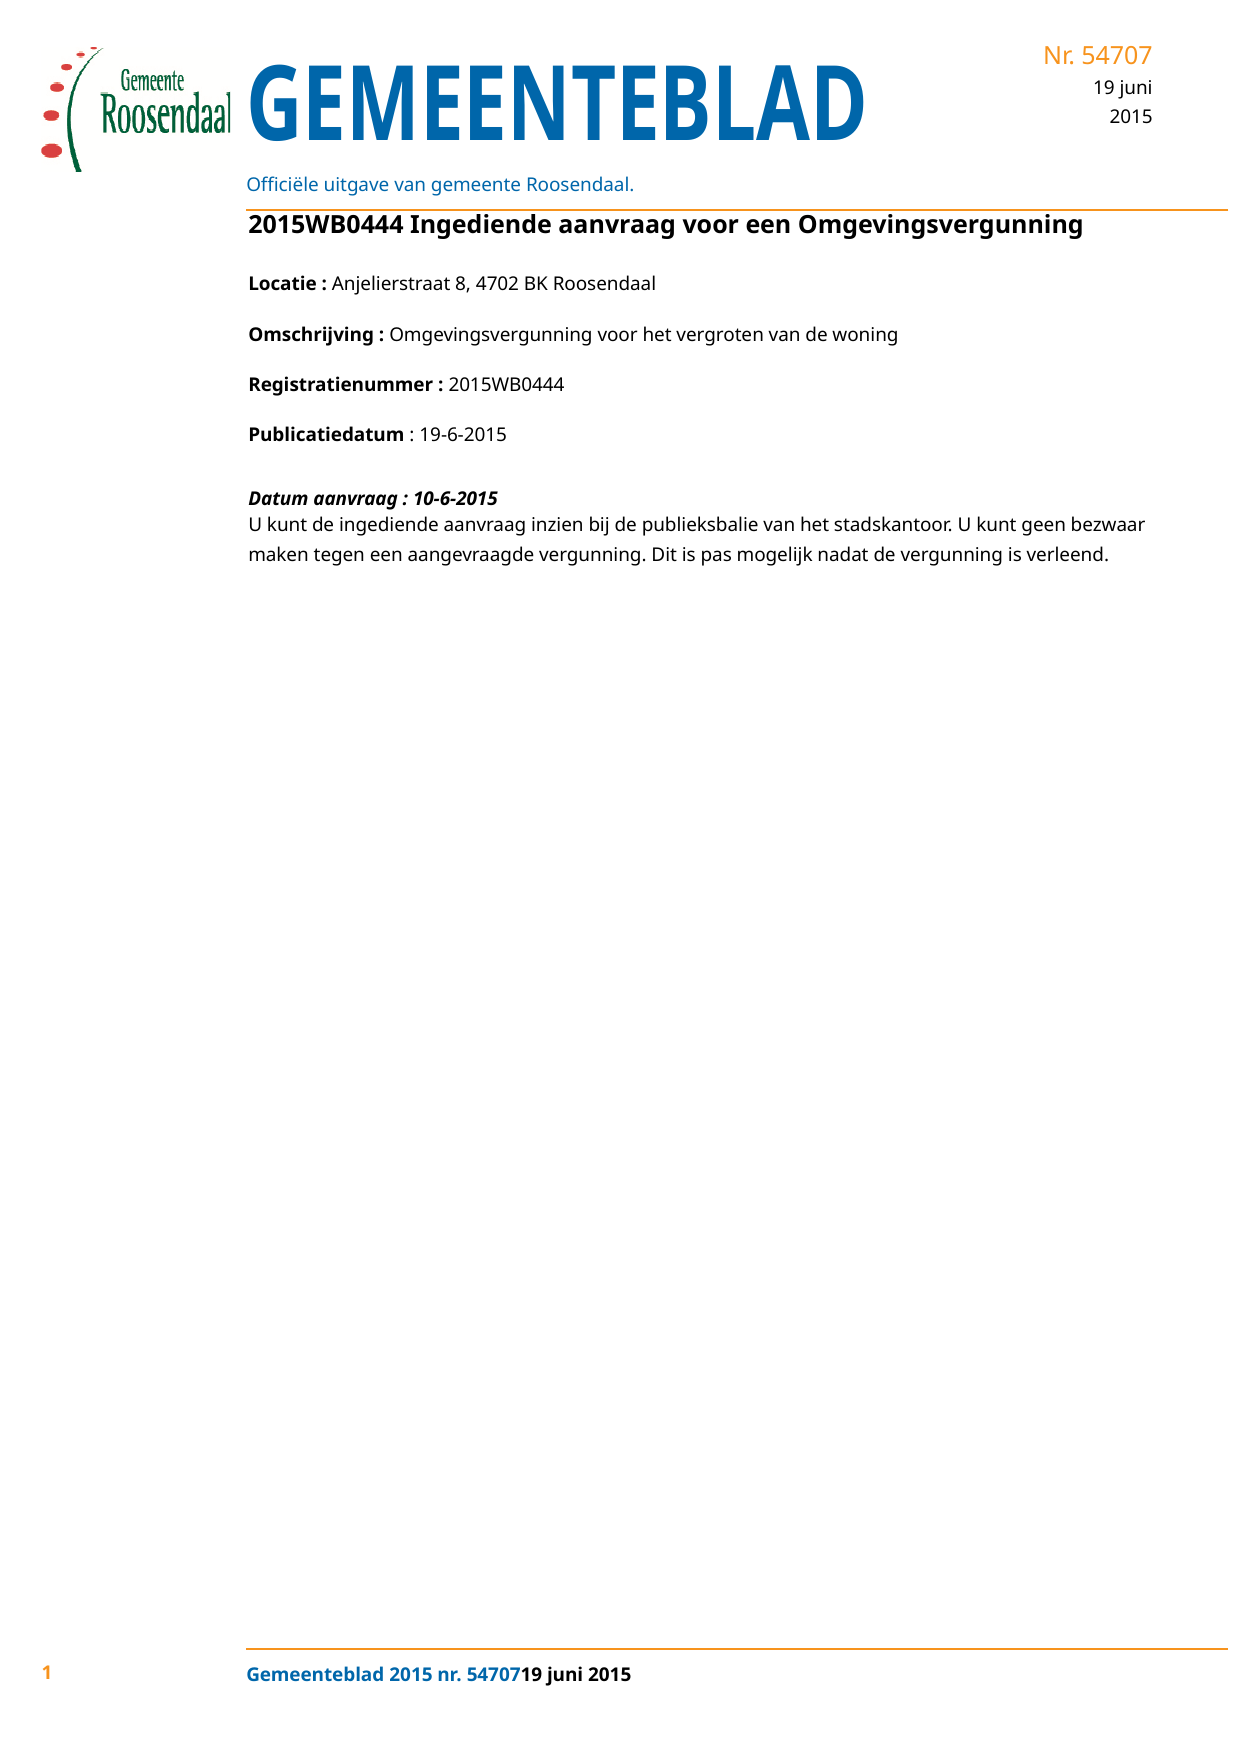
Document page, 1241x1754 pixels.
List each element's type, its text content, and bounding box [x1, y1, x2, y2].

text Datum aanvraag : 10-6-2015 [248, 486, 1152, 511]
text Registratienummer : 2015WB0444 [248, 371, 1152, 397]
text U kunt de ingediende aanvraag inzien bij de publieksbalie van het stadskantoor. U kunt geen bezwaar maken tegen een aangevraagde vergunning. Dit is pas mogelijk nadat de vergunning is verleend. [248, 511, 1152, 567]
text Locatie : Anjelierstraat 8, 4702 BK Roosendaal [248, 270, 1152, 296]
text 2015WB0444 Ingediende aanvraag voor een Omgevingsvergunning [248, 211, 1152, 241]
text Publicatiedatum : 19-6-2015 [248, 422, 1152, 447]
text Omschrijving : Omgevingsvergunning voor het vergroten van de woning [248, 321, 1152, 346]
picture [41, 47, 231, 172]
